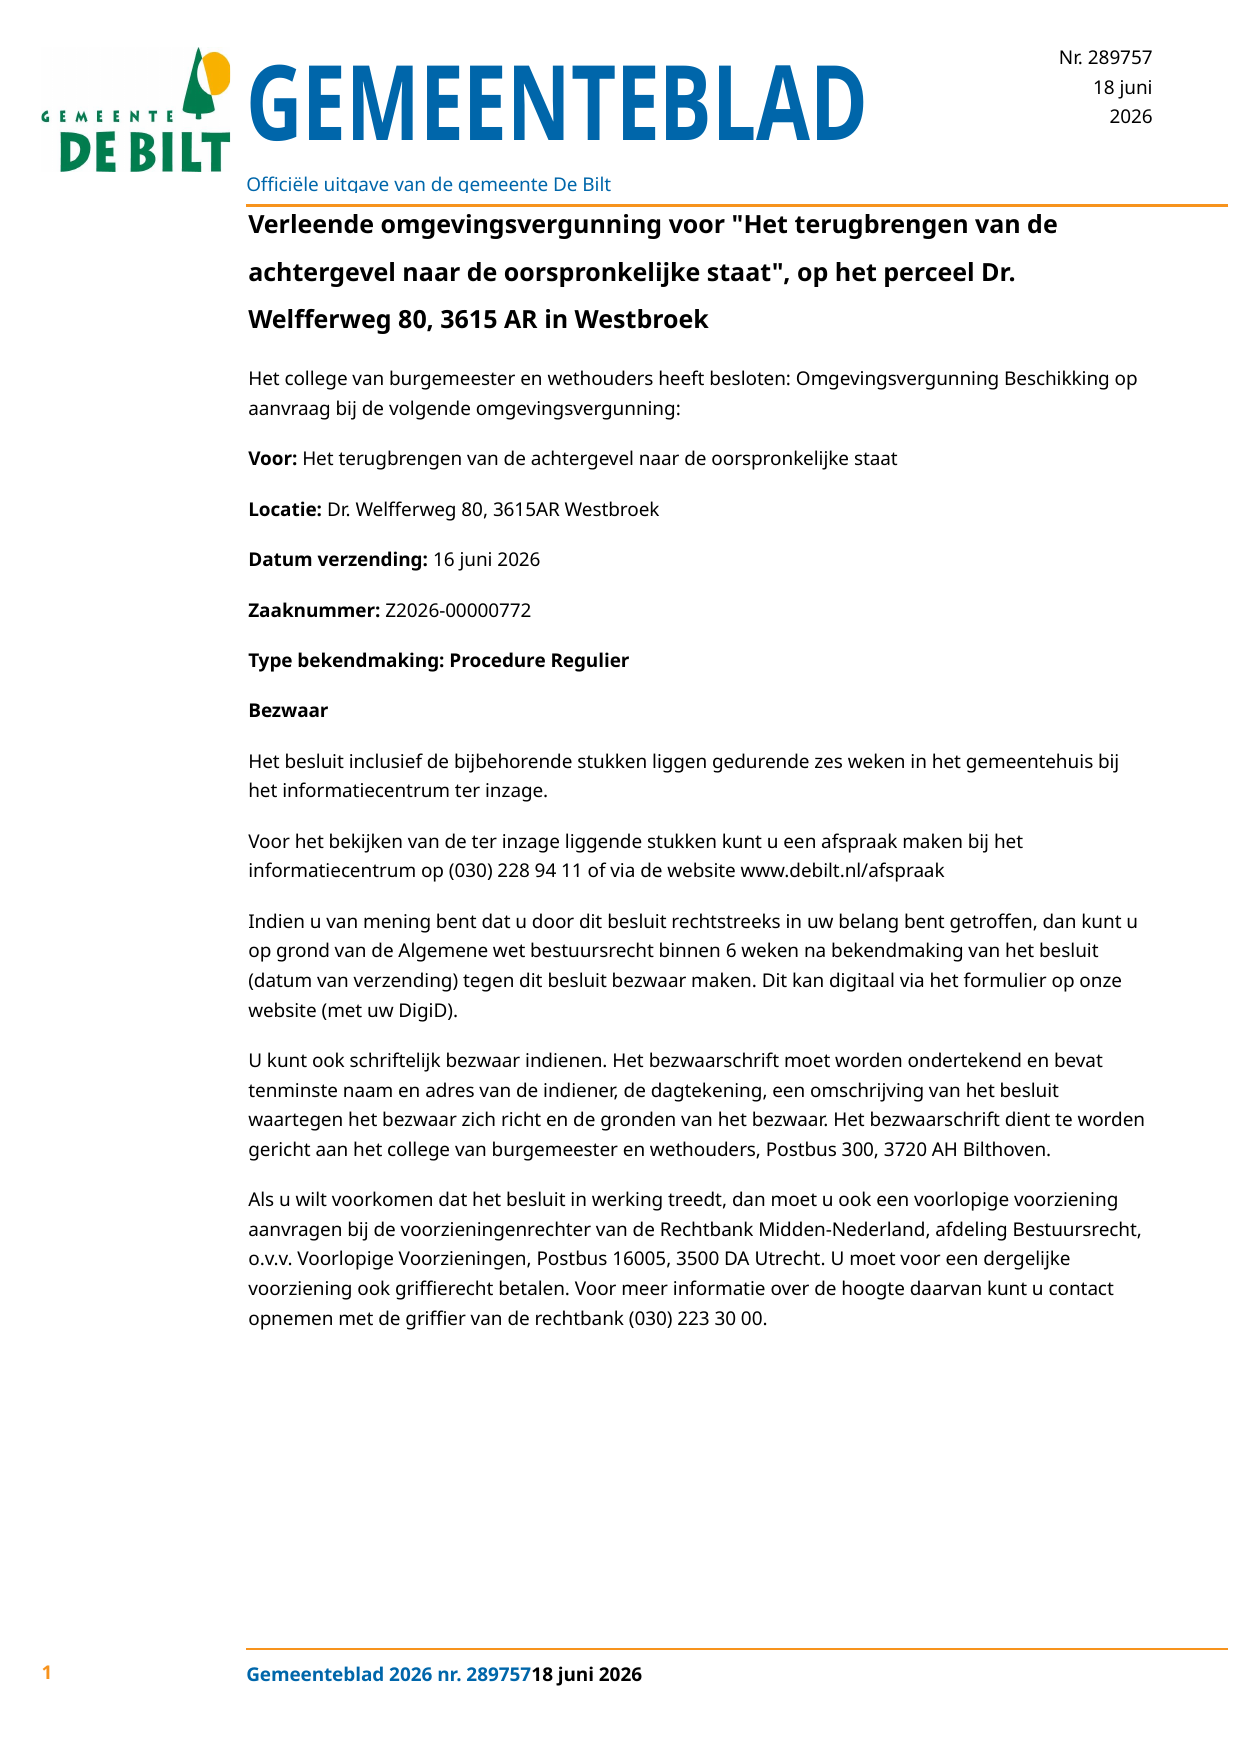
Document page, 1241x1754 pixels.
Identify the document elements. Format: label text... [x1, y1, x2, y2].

text Voor: Het terugbrengen van de achtergevel naar de oorspronkelijke staat [248, 446, 1152, 471]
picture [41, 47, 231, 172]
text Indien u van mening bent dat u door dit besluit rechtstreeks in uw belang bent getroffen, dan kunt u op grond van de Algemene wet bestuursrecht binnen 6 weken na bekendmaking van het besluit (datum van verzending) tegen dit besluit bezwaar maken. Dit kan digitaal via het formulier op onze website (met uw DigiD). [248, 908, 1152, 1022]
text Zaaknummer: Z2026-00000772 [248, 597, 1152, 622]
text Type bekendmaking: Procedure Regulier [248, 647, 1152, 673]
text Bezwaar [248, 698, 1152, 723]
text Locatie: Dr. Welfferweg 80, 3615AR Westbroek [248, 496, 1152, 522]
text Voor het bekijken van de ter inzage liggende stukken kunt u een afspraak maken bij het informatiecentrum op (030) 228 94 11 of via de website www.debilt.nl/afspraak [248, 828, 1152, 883]
text U kunt ook schriftelijk bezwaar indienen. Het bezwaarschrift moet worden ondertekend en bevat tenminste naam en adres van de indiener, de dagtekening, een omschrijving van het besluit waartegen het bezwaar zich richt en de gronden van het bezwaar. Het bezwaarschrift dient te worden gericht aan het college van burgemeester en wethouders, Postbus 300, 3720 AH Bilthoven. [248, 1047, 1152, 1162]
text Datum verzending: 16 juni 2026 [248, 546, 1152, 572]
text Het besluit inclusief de bijbehorende stukken liggen gedurende zes weken in het gemeentehuis bij het informatiecentrum ter inzage. [248, 748, 1152, 803]
text Verleende omgevingsvergunning voor "Het terugbrengen van de achtergevel naar de oorspronkelijke staat", op het perceel Dr. Welfferweg 80, 3615 AR in Westbroek [248, 207, 1152, 336]
text Het college van burgemeester en wethouders heeft besloten: Omgevingsvergunning Beschikking op aanvraag bij de volgende omgevingsvergunning: [248, 366, 1152, 421]
text Als u wilt voorkomen dat het besluit in werking treedt, dan moet u ook een voorlopige voorziening aanvragen bij de voorzieningenrechter van de Rechtbank Midden-Nederland, afdeling Bestuursrecht, o.v.v. Voorlopige Voorzieningen, Postbus 16005, 3500 DA Utrecht. U moet voor een dergelijke voorziening ook griffierecht betalen. Voor meer informatie over de hoogte daarvan kunt u contact opnemen met de griffier van de rechtbank (030) 223 30 00. [248, 1186, 1152, 1330]
